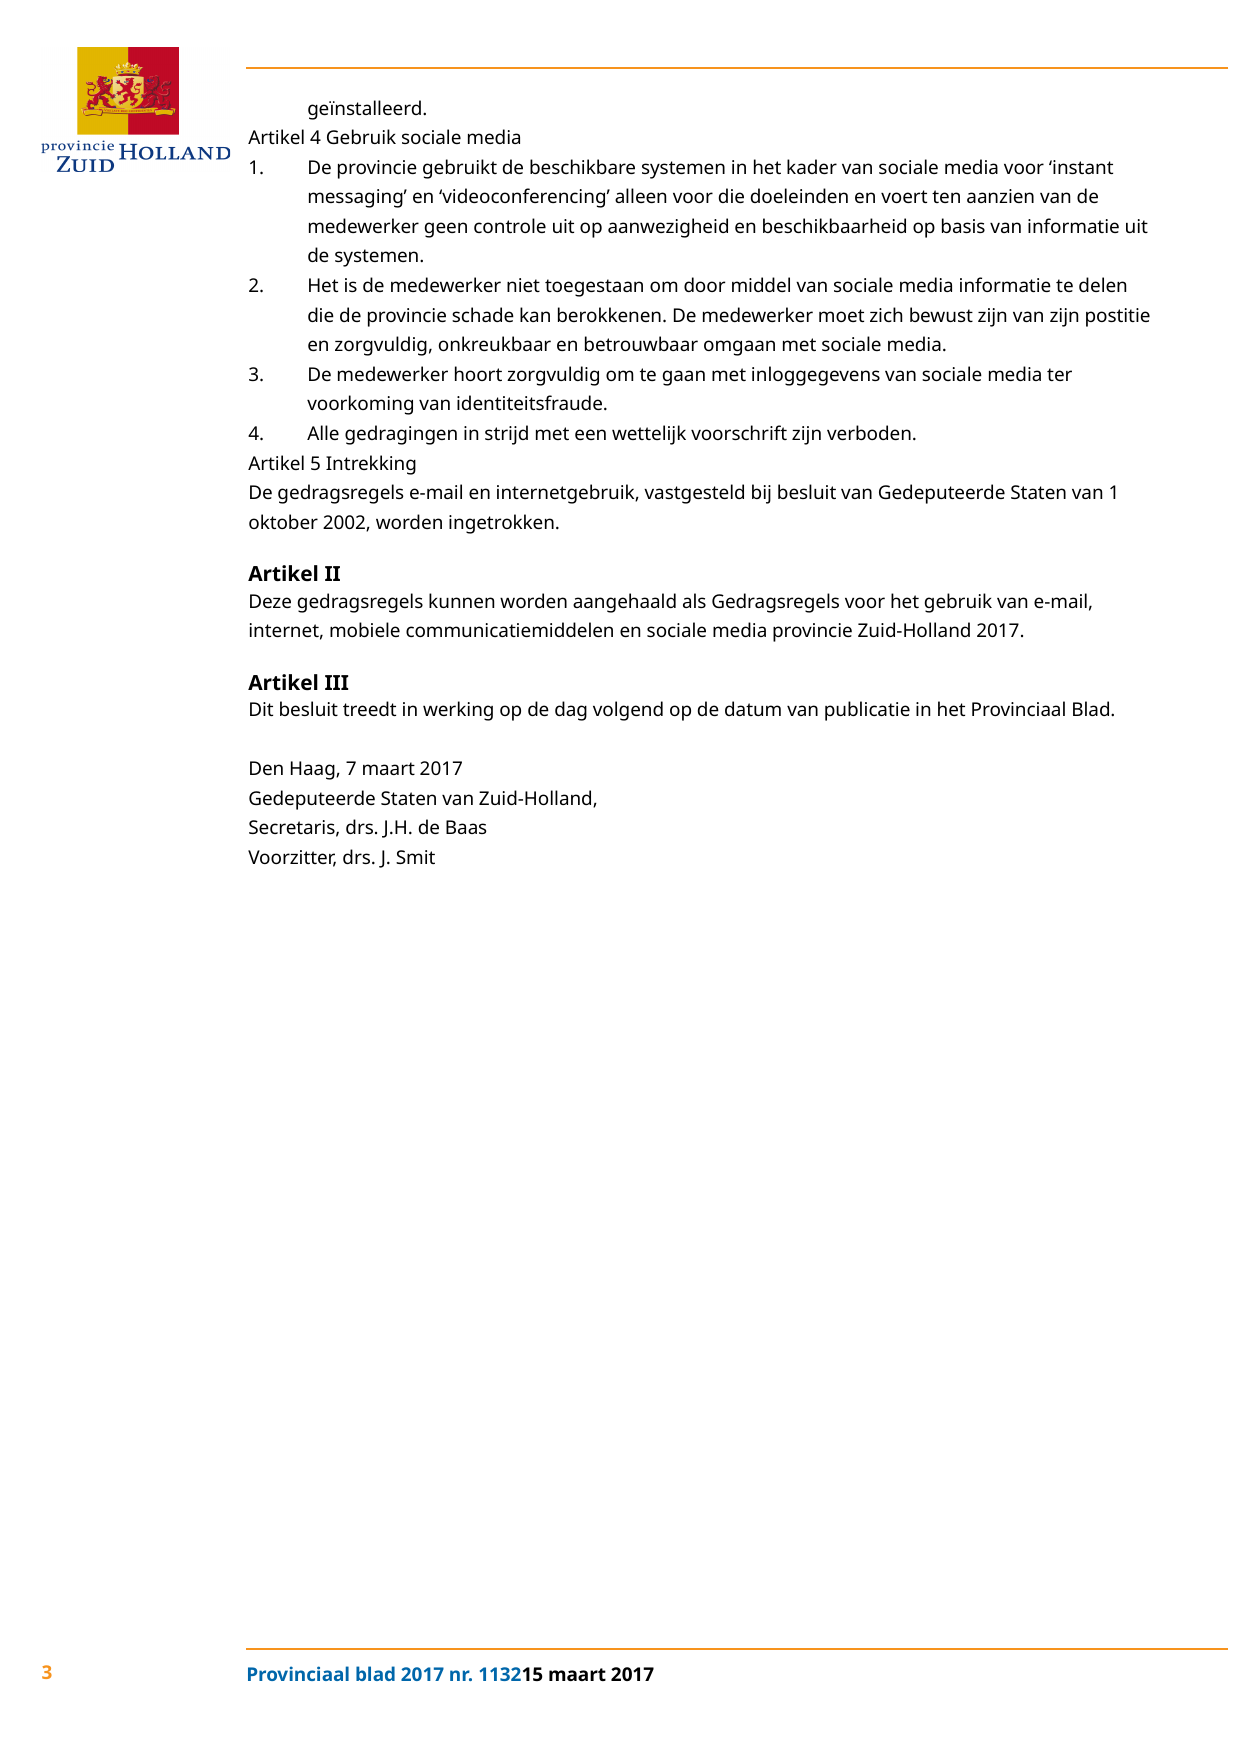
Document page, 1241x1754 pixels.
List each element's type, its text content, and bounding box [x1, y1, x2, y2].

text De gedragsregels e-mail en internetgebruik, vastgesteld bij besluit van Gedeputeerde Staten van 1 oktober 2002, worden ingetrokken. [248, 479, 1152, 535]
text Secretaris, drs. J.H. de Baas [248, 814, 1152, 840]
text Den Haag, 7 maart 2017 [248, 755, 1152, 781]
text Voorzitter, drs. J. Smit [248, 844, 1152, 870]
list De provincie gebruikt de beschikbare systemen in het kader van sociale media voor ‘instant messaging’ en ‘videoconferencing’ alleen voor die doeleinden en voert ten aanzien van de medewerker geen controle uit op aanwezigheid en beschikbaarheid op basis van informatie uit de systemen. [248, 154, 1152, 268]
text Gedeputeerde Staten van Zuid-Holland, [248, 785, 1152, 811]
text Artikel 4 Gebruik sociale media [248, 124, 1152, 150]
text Artikel II [248, 559, 1152, 588]
text Artikel III [248, 668, 1152, 696]
list Het is de medewerker niet toegestaan om door middel van sociale media informatie te delen die de provincie schade kan berokkenen. De medewerker moet zich bewust zijn van zijn postitie en zorgvuldig, onkreukbaar en betrouwbaar omgaan met sociale media. [248, 272, 1152, 357]
text Deze gedragsregels kunnen worden aangehaald als Gedragsregels voor het gebruik van e-mail, internet, mobiele communicatiemiddelen en sociale media provincie Zuid-Holland 2017. [248, 588, 1152, 643]
list De medewerker hoort zorgvuldig om te gaan met inloggegevens van sociale media ter voorkoming van identiteitsfraude. [248, 361, 1152, 416]
picture [41, 47, 231, 172]
text Dit besluit treedt in werking op de dag volgend op de datum van publicatie in het Provinciaal Blad. [248, 696, 1152, 722]
text Artikel 5 Intrekking [248, 450, 1152, 476]
list geïnstalleerd. [248, 95, 1152, 121]
list Alle gedragingen in strijd met een wettelijk voorschrift zijn verboden. [248, 420, 1152, 446]
